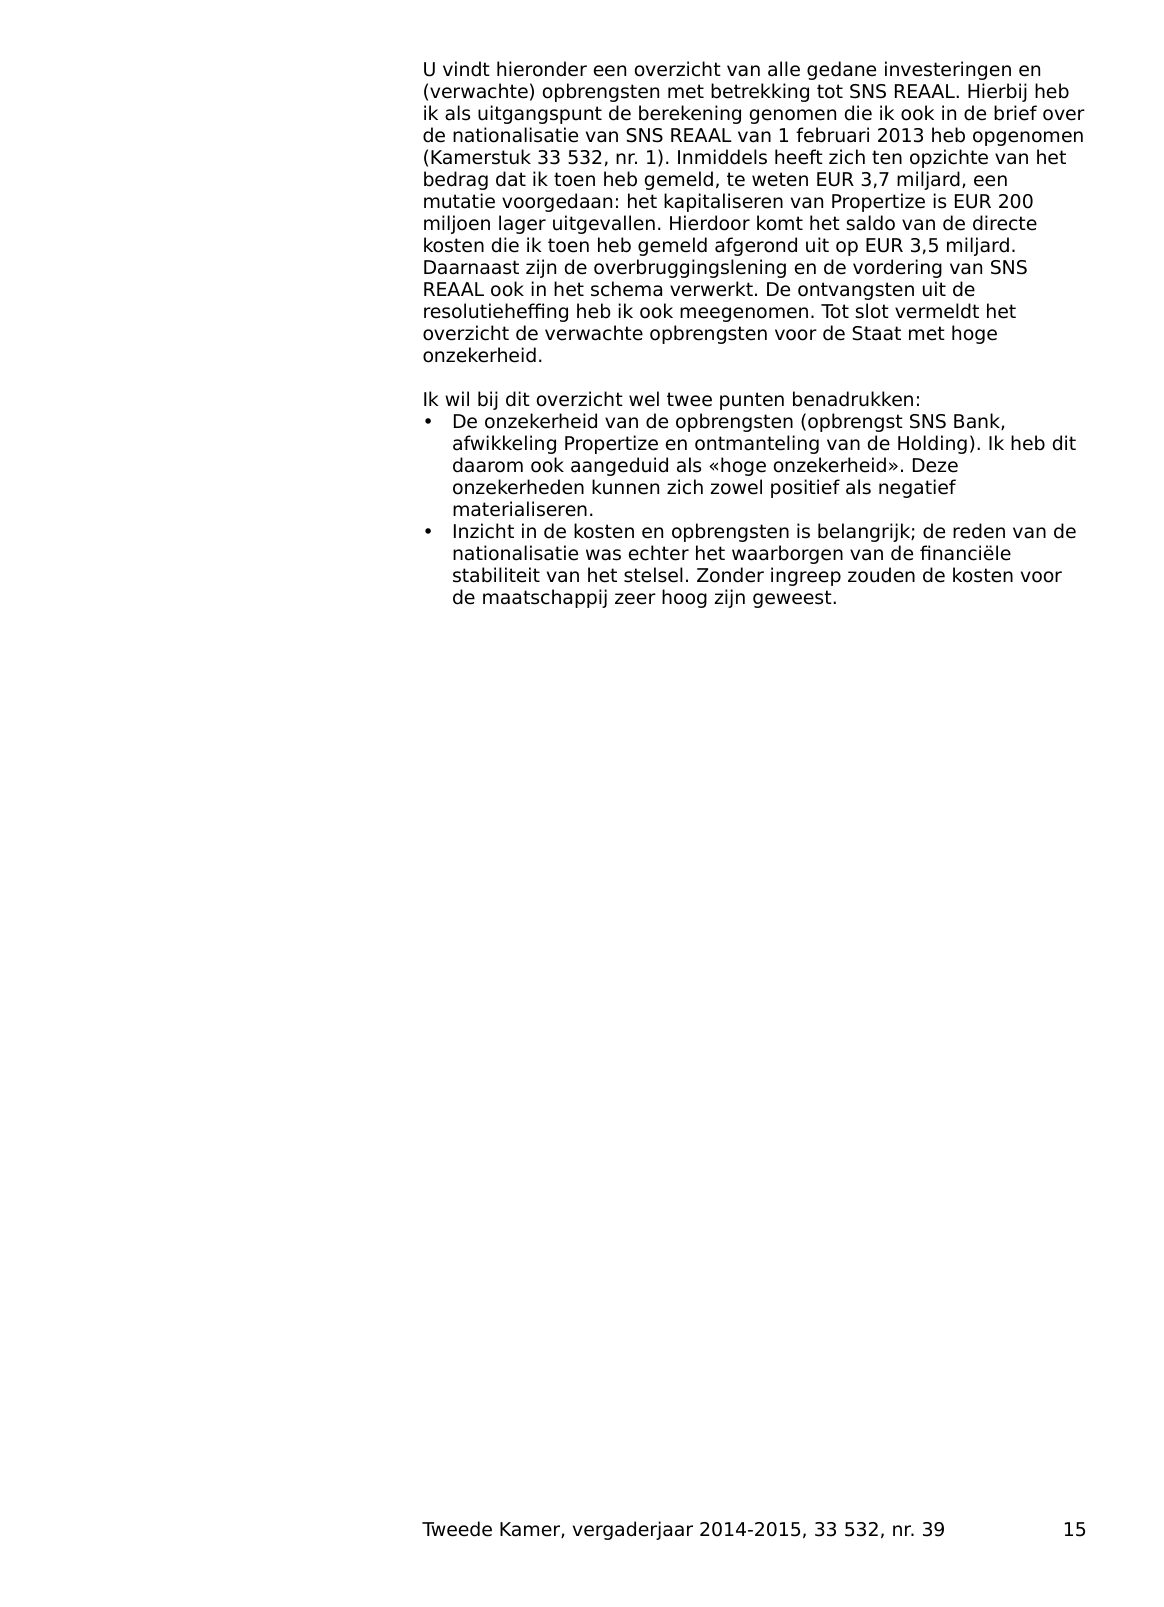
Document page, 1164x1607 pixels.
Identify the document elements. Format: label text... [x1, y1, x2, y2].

text Ik wil bij dit overzicht wel twee punten benadrukken: [422, 389, 1087, 411]
text • Inzicht in de kosten en opbrengsten is belangrijk; de reden van de nationalisatie was echter het waarborgen van de financiële stabiliteit van het stelsel. Zonder ingreep zouden de kosten voor de maatschappij zeer hoog zijn geweest. [422, 521, 1087, 609]
text • De onzekerheid van de opbrengsten (opbrengst SNS Bank, afwikkeling Propertize en ontmanteling van de Holding). Ik heb dit daarom ook aangeduid als «hoge onzekerheid». Deze onzekerheden kunnen zich zowel positief als negatief materialiseren. [422, 411, 1087, 521]
text U vindt hieronder een overzicht van alle gedane investeringen en (verwachte) opbrengsten met betrekking tot SNS REAAL. Hierbij heb ik als uitgangspunt de berekening genomen die ik ook in de brief over de nationalisatie van SNS REAAL van 1 februari 2013 heb opgenomen (Kamerstuk 33 532, nr. 1). Inmiddels heeft zich ten opzichte van het bedrag dat ik toen heb gemeld, te weten EUR 3,7 miljard, een mutatie voorgedaan: het kapitaliseren van Propertize is EUR 200 miljoen lager uitgevallen. Hierdoor komt het saldo van de directe kosten die ik toen heb gemeld afgerond uit op EUR 3,5 miljard. Daarnaast zijn de overbruggingslening en de vordering van SNS REAAL ook in het schema verwerkt. De ontvangsten uit de resolutieheffing heb ik ook meegenomen. Tot slot vermeldt het overzicht de verwachte opbrengsten voor de Staat met hoge onzekerheid. [422, 59, 1087, 367]
